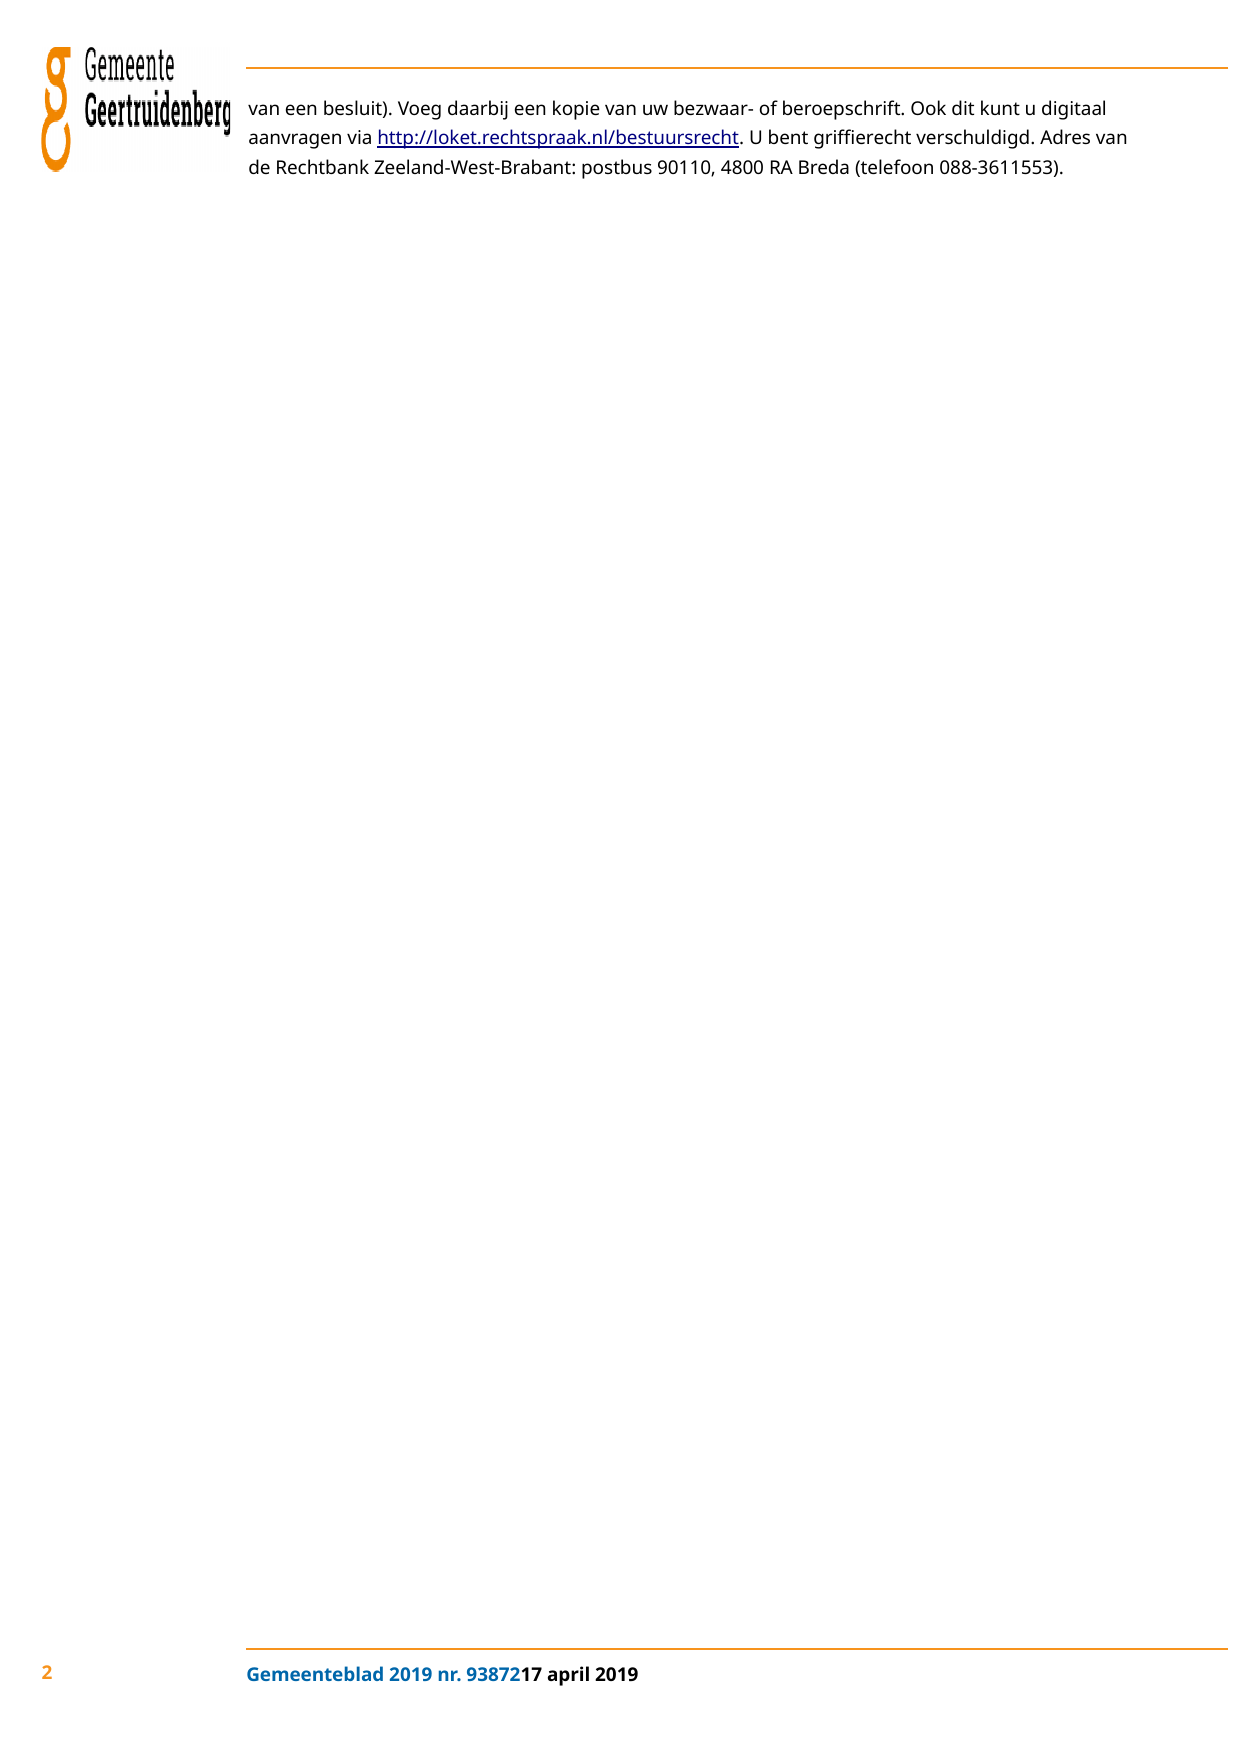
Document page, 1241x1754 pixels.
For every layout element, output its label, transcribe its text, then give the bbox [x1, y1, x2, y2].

picture [41, 47, 231, 172]
text van een besluit). Voeg daarbij een kopie van uw bezwaar- of beroepschrift. Ook dit kunt u digitaal aanvragen via http://loket.rechtspraak.nl/bestuursrecht. U bent griffierecht verschuldigd. Adres van de Rechtbank Zeeland-West-Brabant: postbus 90110, 4800 RA Breda (telefoon 088-3611553). [248, 95, 1152, 180]
